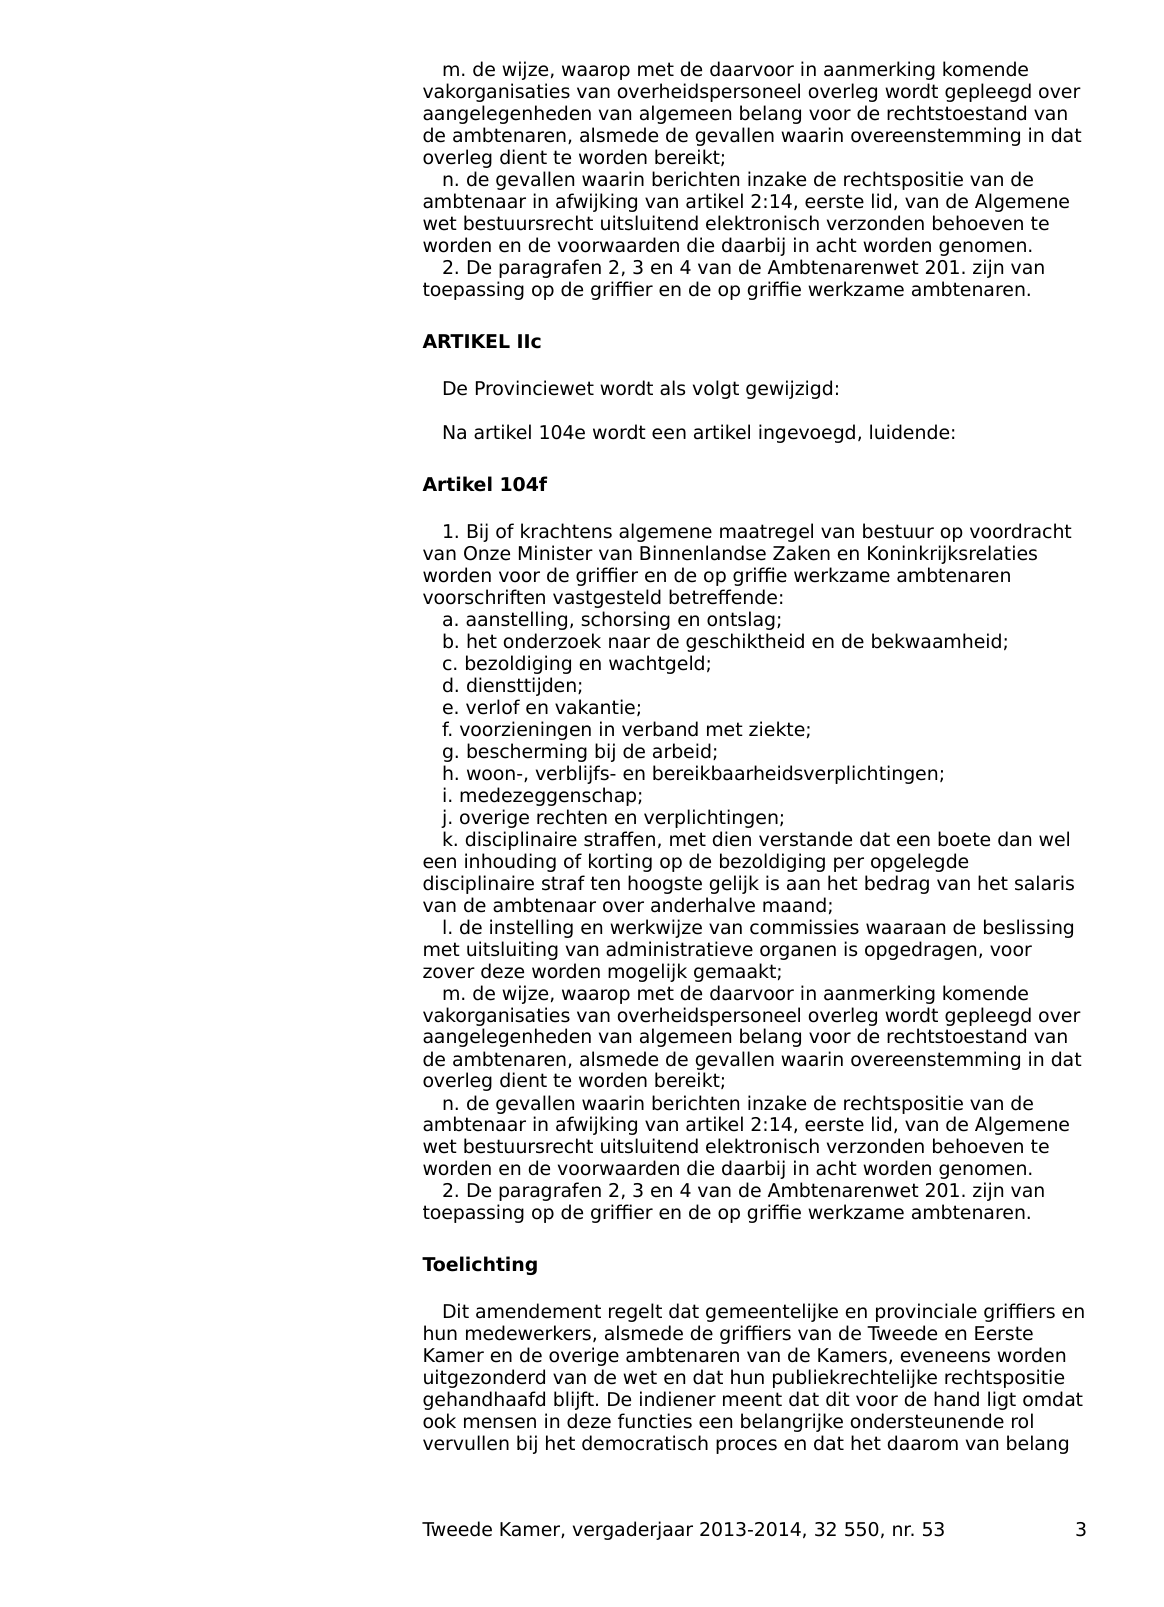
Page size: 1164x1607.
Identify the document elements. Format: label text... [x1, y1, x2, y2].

text De Provinciewet wordt als volgt gewijzigd: [422, 378, 1087, 400]
text i. medezeggenschap; [422, 785, 1087, 807]
text Na artikel 104e wordt een artikel ingevoegd, luidende: [422, 422, 1087, 444]
text 1. Bij of krachtens algemene maatregel van bestuur op voordracht van Onze Minister van Binnenlandse Zaken en Koninkrijksrelaties worden voor de griffier en de op griffie werkzame ambtenaren voorschriften vastgesteld betreffende: [422, 521, 1087, 609]
text 2. De paragrafen 2, 3 en 4 van de Ambtenarenwet 201. zijn van toepassing op de griffier en de op griffie werkzame ambtenaren. [422, 257, 1087, 301]
subtitle ARTIKEL IIc [422, 331, 1087, 353]
subtitle Artikel 104f [422, 474, 1087, 496]
text n. de gevallen waarin berichten inzake de rechtspositie van de ambtenaar in afwijking van artikel 2:14, eerste lid, van de Algemene wet bestuursrecht uitsluitend elektronisch verzonden behoeven te worden en de voorwaarden die daarbij in acht worden genomen. [422, 169, 1087, 257]
text k. disciplinaire straffen, met dien verstande dat een boete dan wel een inhouding of korting op de bezoldiging per opgelegde disciplinaire straf ten hoogste gelijk is aan het bedrag van het salaris van de ambtenaar over anderhalve maand; [422, 829, 1087, 917]
text j. overige rechten en verplichtingen; [422, 807, 1087, 829]
text f. voorzieningen in verband met ziekte; [422, 719, 1087, 741]
text Dit amendement regelt dat gemeentelijke en provinciale griffiers en hun medewerkers, alsmede de griffiers van de Tweede en Eerste Kamer en de overige ambtenaren van de Kamers, eveneens worden uitgezonderd van de wet en dat hun publiekrechtelijke rechtspositie gehandhaafd blijft. De indiener meent dat dit voor de hand ligt omdat ook mensen in deze functies een belangrijke ondersteunende rol vervullen bij het democratisch proces en dat het daarom van belang [422, 1301, 1087, 1455]
text b. het onderzoek naar de geschiktheid en de bekwaamheid; [422, 631, 1087, 653]
text a. aanstelling, schorsing en ontslag; [422, 609, 1087, 631]
text l. de instelling en werkwijze van commissies waaraan de beslissing met uitsluiting van administratieve organen is opgedragen, voor zover deze worden mogelijk gemaakt; [422, 917, 1087, 982]
text 2. De paragrafen 2, 3 en 4 van de Ambtenarenwet 201. zijn van toepassing op de griffier en de op griffie werkzame ambtenaren. [422, 1180, 1087, 1224]
text m. de wijze, waarop met de daarvoor in aanmerking komende vakorganisaties van overheidspersoneel overleg wordt gepleegd over aangelegenheden van algemeen belang voor de rechtstoestand van de ambtenaren, alsmede de gevallen waarin overeenstemming in dat overleg dient te worden bereikt; [422, 59, 1087, 169]
text h. woon-, verblijfs- en bereikbaarheidsverplichtingen; [422, 763, 1087, 785]
text n. de gevallen waarin berichten inzake de rechtspositie van de ambtenaar in afwijking van artikel 2:14, eerste lid, van de Algemene wet bestuursrecht uitsluitend elektronisch verzonden behoeven te worden en de voorwaarden die daarbij in acht worden genomen. [422, 1092, 1087, 1180]
text d. diensttijden; [422, 675, 1087, 697]
text c. bezoldiging en wachtgeld; [422, 653, 1087, 675]
text g. bescherming bij de arbeid; [422, 741, 1087, 763]
text m. de wijze, waarop met de daarvoor in aanmerking komende vakorganisaties van overheidspersoneel overleg wordt gepleegd over aangelegenheden van algemeen belang voor de rechtstoestand van de ambtenaren, alsmede de gevallen waarin overeenstemming in dat overleg dient te worden bereikt; [422, 982, 1087, 1092]
text e. verlof en vakantie; [422, 697, 1087, 719]
subtitle Toelichting [422, 1254, 1087, 1276]
